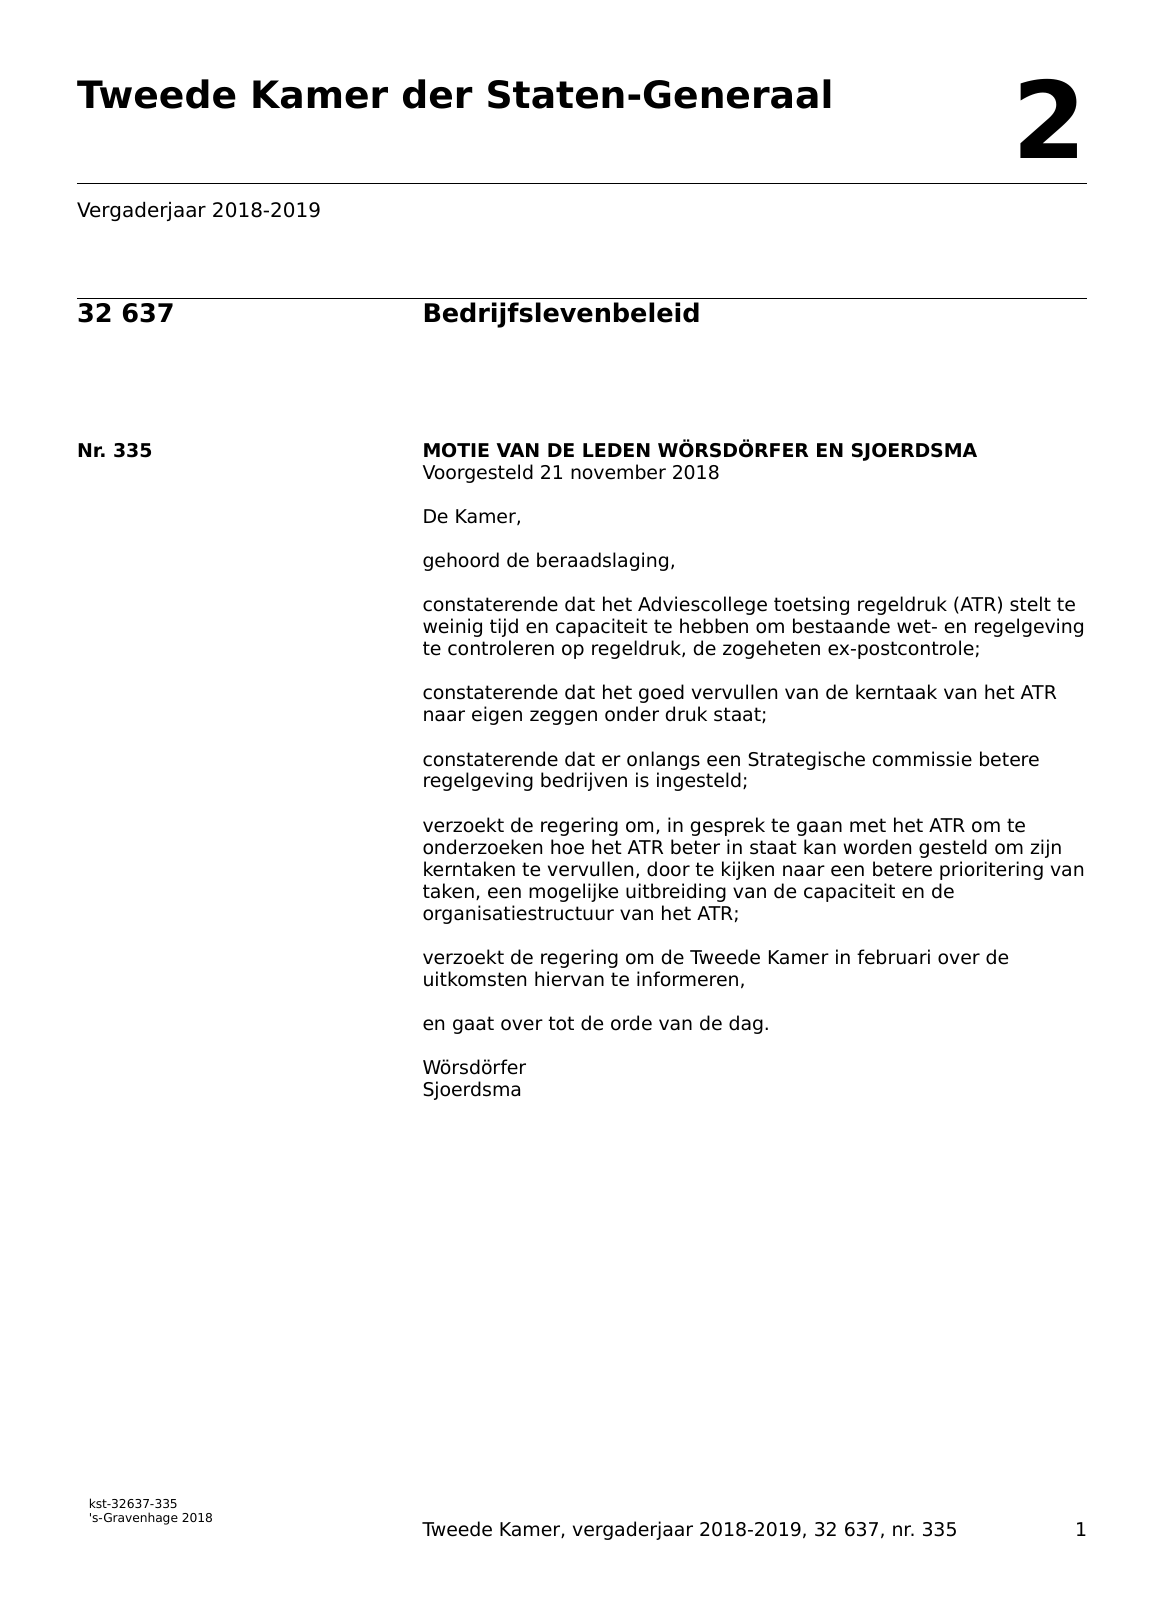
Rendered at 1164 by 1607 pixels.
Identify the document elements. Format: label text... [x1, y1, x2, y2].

text gehoord de beraadslaging, [422, 550, 1087, 572]
text Voorgesteld 21 november 2018 [422, 462, 1087, 484]
text constaterende dat er onlangs een Strategische commissie betere regelgeving bedrijven is ingesteld; [422, 748, 1087, 792]
text 's-Gravenhage 2018 [88, 1511, 323, 1525]
text kst-32637-335 [88, 1497, 323, 1511]
subtitle 32 637 Bedrijfslevenbeleid [77, 299, 1087, 329]
text constaterende dat het goed vervullen van de kerntaak van het ATR naar eigen zeggen onder druk staat; [422, 682, 1087, 726]
text verzoekt de regering om de Tweede Kamer in februari over de uitkomsten hiervan te informeren, [422, 947, 1087, 991]
text constaterende dat het Adviescollege toetsing regeldruk (ATR) stelt te weinig tijd en capaciteit te hebben om bestaande wet- en regelgeving te controleren op regeldruk, de zogeheten ex-postcontrole; [422, 594, 1087, 660]
text verzoekt de regering om, in gesprek te gaan met het ATR om te onderzoeken hoe het ATR beter in staat kan worden gesteld om zijn kerntaken te vervullen, door te kijken naar een betere prioritering van taken, een mogelijke uitbreiding van de capaciteit en de organisatiestructuur van het ATR; [422, 814, 1087, 924]
table_header 2 [886, 59, 1087, 183]
table_cell Vergaderjaar 2018-2019 [77, 184, 1087, 298]
text Sjoerdsma [422, 1079, 1087, 1101]
text Wörsdörfer [422, 1057, 1087, 1079]
table_header Tweede Kamer der Staten-Generaal [77, 59, 886, 183]
subtitle Nr. 335 MOTIE VAN DE LEDEN WÖRSDÖRFER EN SJOERDSMA [77, 440, 1087, 462]
text De Kamer, [422, 506, 1087, 528]
text en gaat over tot de orde van de dag. [422, 1013, 1087, 1035]
